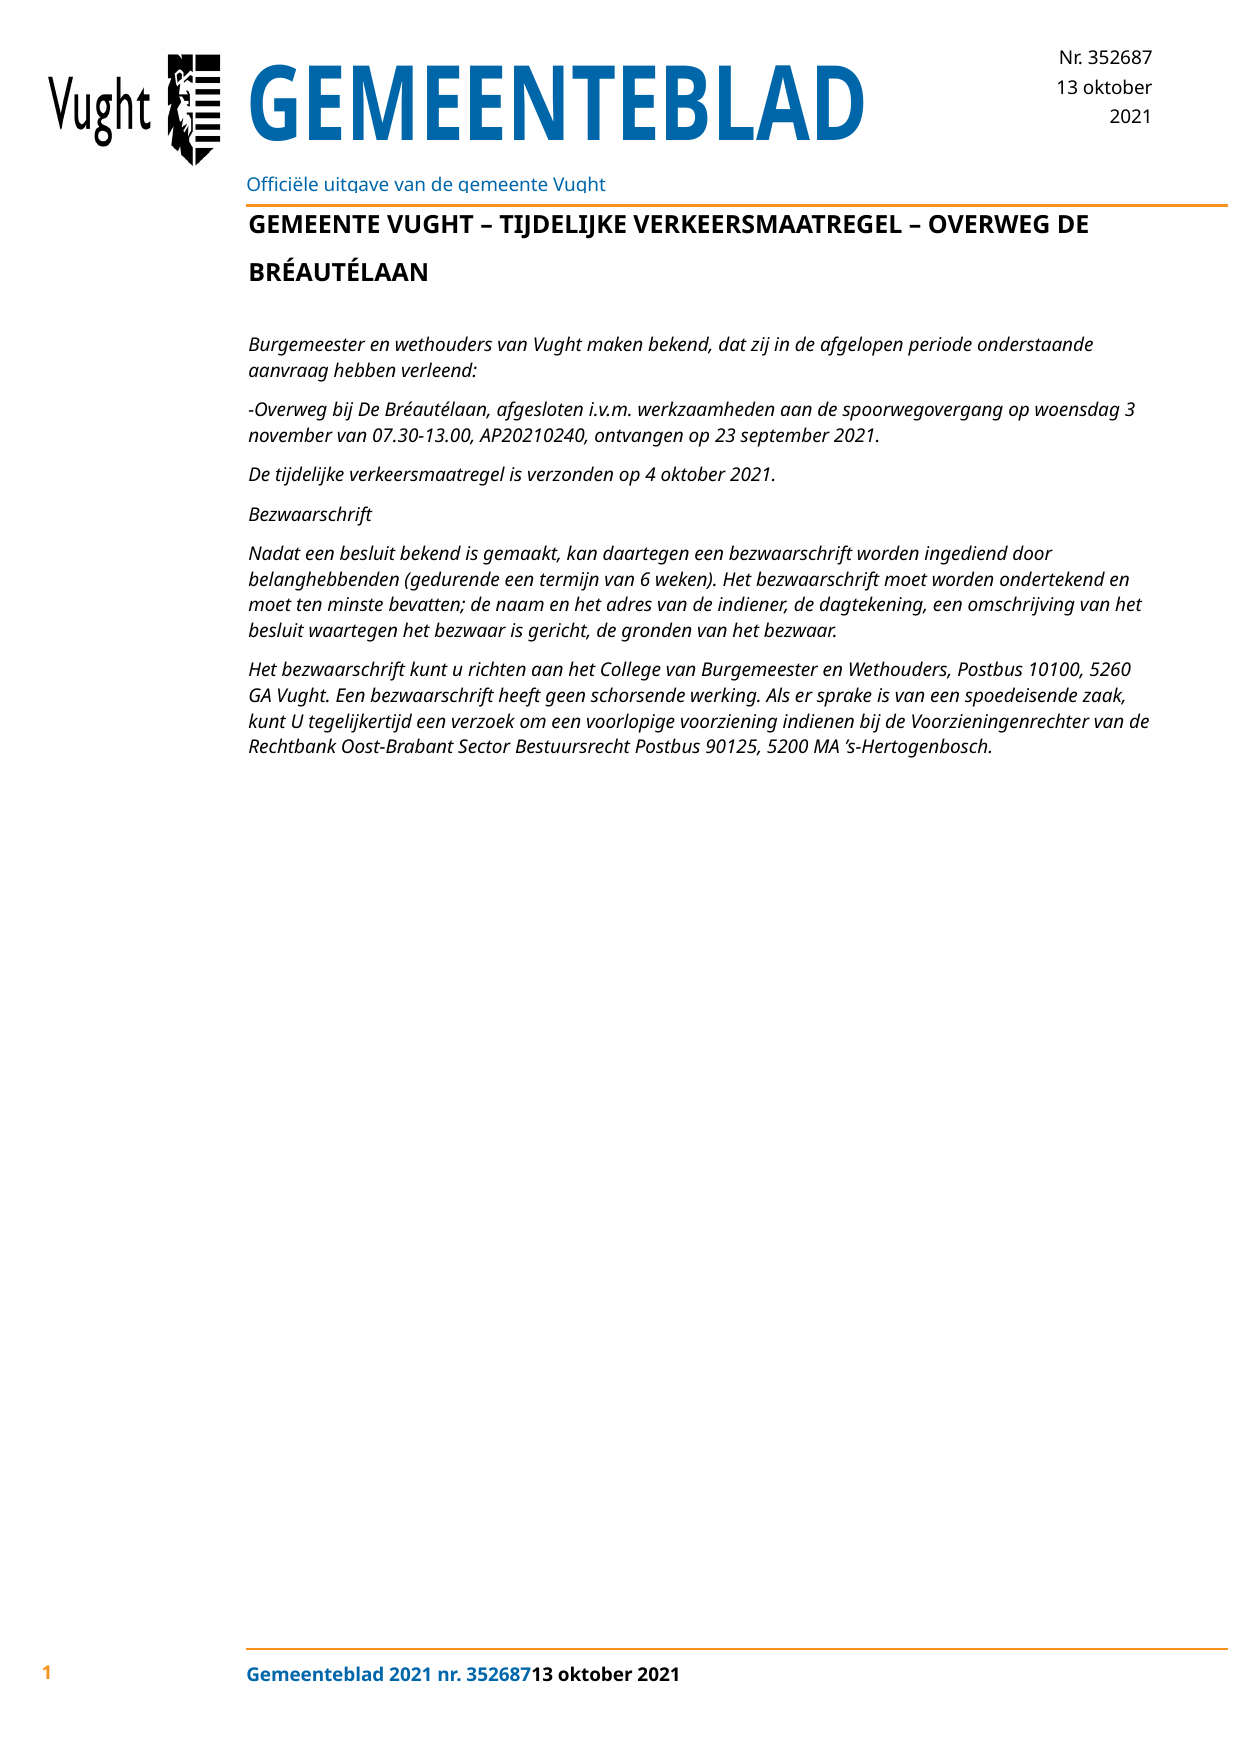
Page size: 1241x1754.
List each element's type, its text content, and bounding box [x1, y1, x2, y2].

text Het bezwaarschrift kunt u richten aan het College van Burgemeester en Wethouders, Postbus 10100, 5260 GA Vught. Een bezwaarschrift heeft geen schorsende werking. Als er sprake is van een spoedeisende zaak, kunt U tegelijkertijd een verzoek om een voorlopige voorziening indienen bij de Voorzieningenrechter van de Rechtbank Oost-Brabant Sector Bestuursrecht Postbus 90125, 5200 MA ’s-Hertogenbosch. [248, 656, 1152, 759]
text Nadat een besluit bekend is gemaakt, kan daartegen een bezwaarschrift worden ingediend door belanghebbenden (gedurende een termijn van 6 weken). Het bezwaarschrift moet worden ondertekend en moet ten minste bevatten; de naam en het adres van de indiener, de dagtekening, een omschrijving van het besluit waartegen het bezwaar is gericht, de gronden van het bezwaar. [248, 540, 1152, 643]
picture [41, 47, 231, 172]
text Bezwaarschrift [248, 501, 1152, 526]
text De tijdelijke verkeersmaatregel is verzonden op 4 oktober 2021. [248, 461, 1152, 487]
text GEMEENTE VUGHT – TIJDELIJKE VERKEERSMAATREGEL – OVERWEG DE BRÉAUTÉLAAN [248, 207, 1152, 288]
text -Overweg bij De Bréautélaan, afgesloten i.v.m. werkzaamheden aan de spoorwegovergang op woensdag 3 november van 07.30-13.00, AP20210240, ontvangen op 23 september 2021. [248, 396, 1152, 448]
text Burgemeester en wethouders van Vught maken bekend, dat zij in de afgelopen periode onderstaande aanvraag hebben verleend: [248, 331, 1152, 383]
